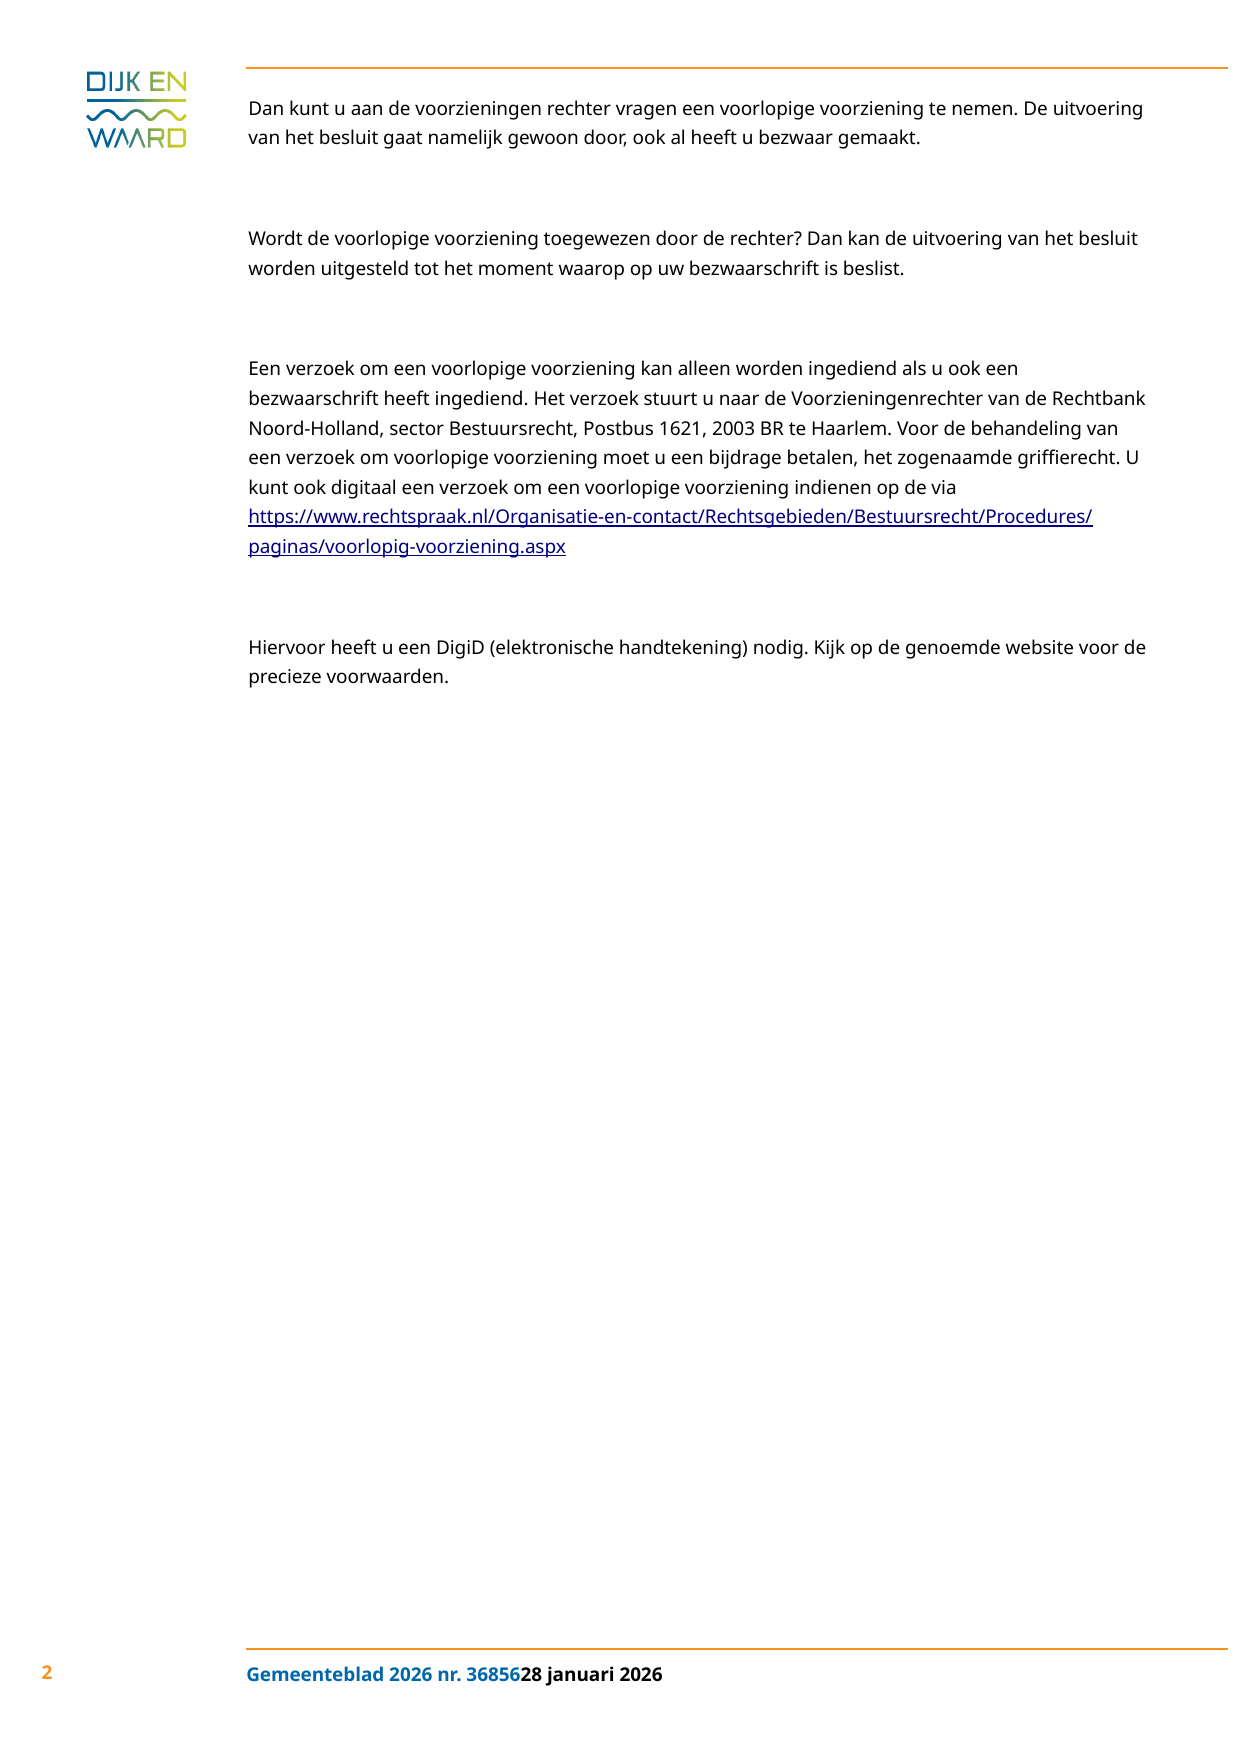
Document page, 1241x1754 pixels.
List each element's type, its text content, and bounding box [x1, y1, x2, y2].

picture [41, 47, 231, 172]
text Dan kunt u aan de voorzieningen rechter vragen een voorlopige voorziening te nemen. De uitvoering van het besluit gaat namelijk gewoon door, ook al heeft u bezwaar gemaakt. [248, 95, 1152, 150]
text Wordt de voorlopige voorziening toegewezen door de rechter? Dan kan de uitvoering van het besluit worden uitgesteld tot het moment waarop op uw bezwaarschrift is beslist. [248, 225, 1152, 281]
text Een verzoek om een voorlopige voorziening kan alleen worden ingediend als u ook een bezwaarschrift heeft ingediend. Het verzoek stuurt u naar de Voorzieningenrechter van de Rechtbank Noord-Holland, sector Bestuursrecht, Postbus 1621, 2003 BR te Haarlem. Voor de behandeling van een verzoek om voorlopige voorziening moet u een bijdrage betalen, het zogenaamde griffierecht. U kunt ook digitaal een verzoek om een voorlopige voorziening indienen op de via https://www.rechtspraak.nl/Organisatie-en-contact/Rechtsgebieden/Bestuursrecht/Procedures/paginas/voorlopig-voorziening.aspx [248, 356, 1152, 559]
text Hiervoor heeft u een DigiD (elektronische handtekening) nodig. Kijk op de genoemde website voor de precieze voorwaarden. [248, 634, 1152, 689]
